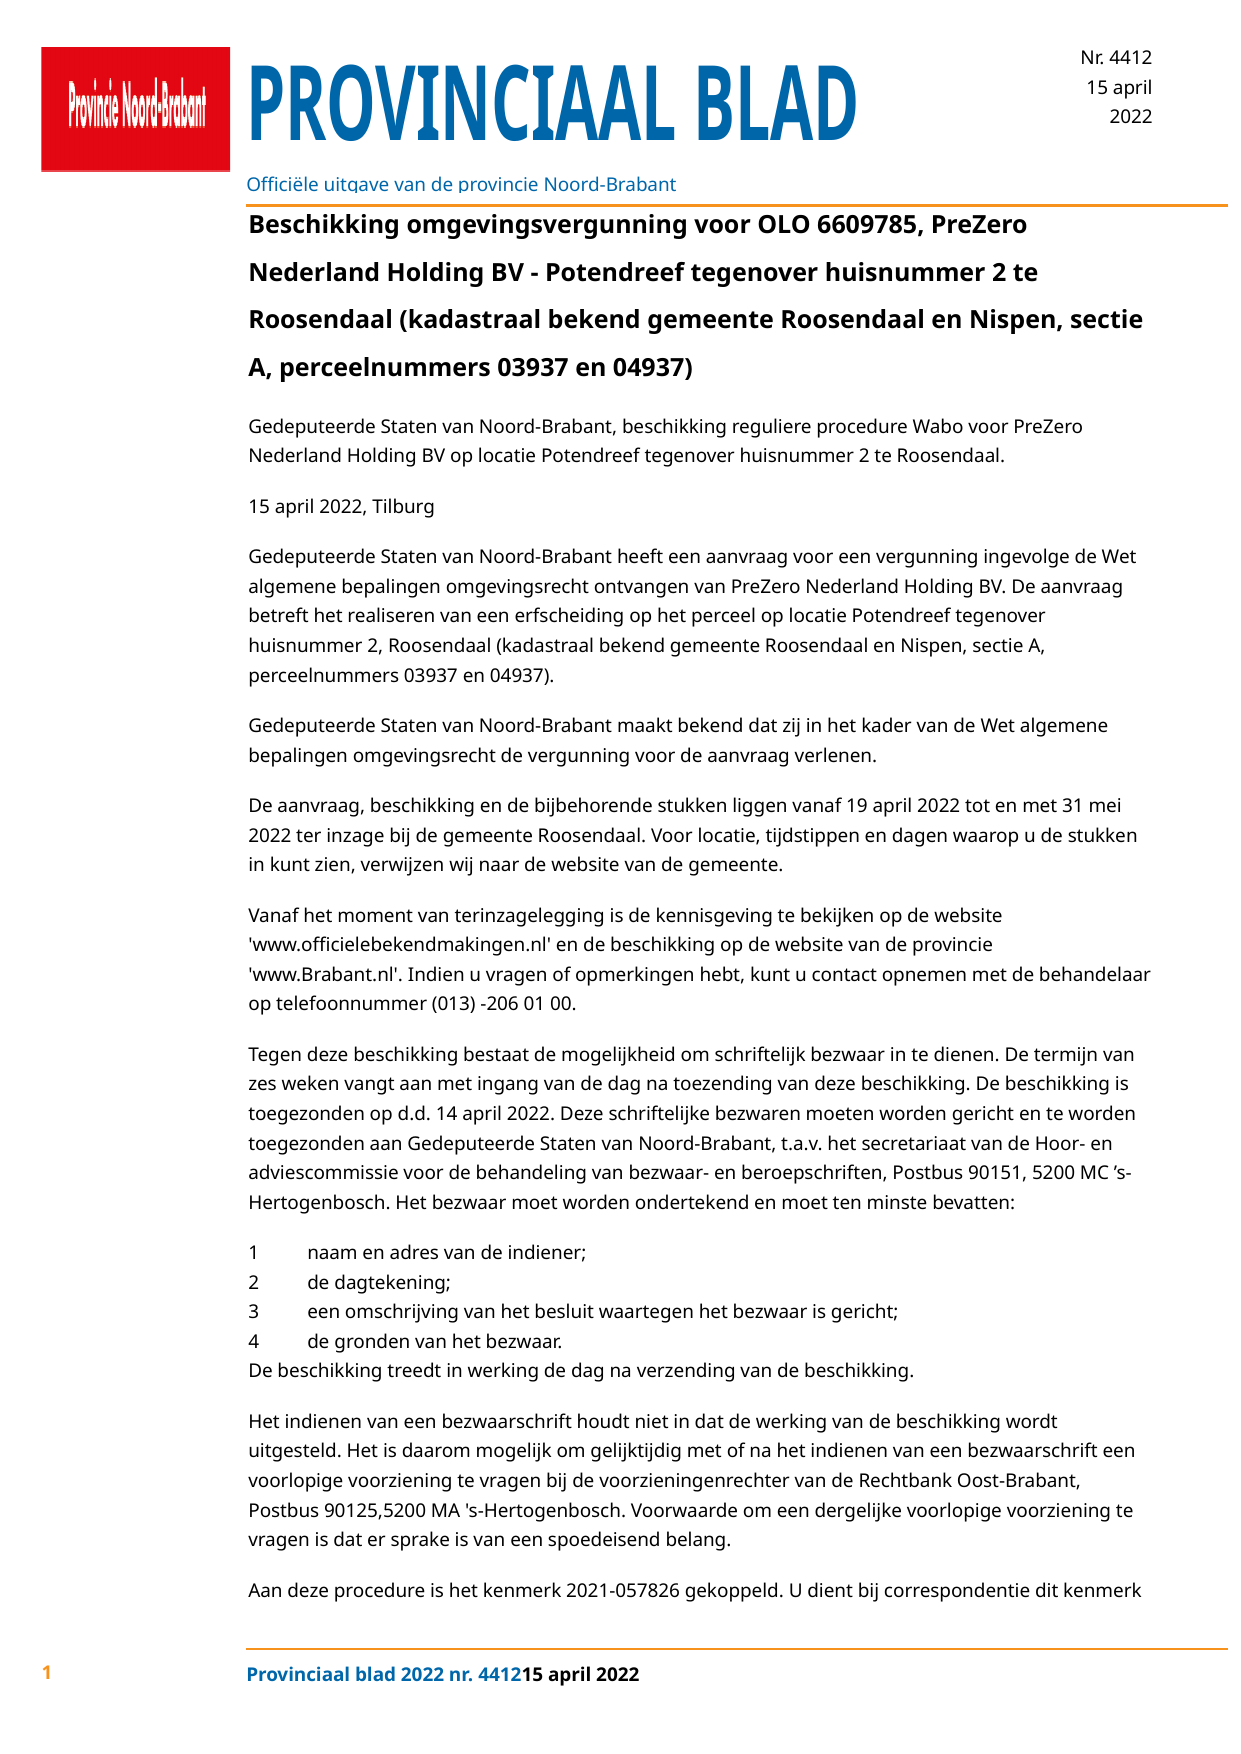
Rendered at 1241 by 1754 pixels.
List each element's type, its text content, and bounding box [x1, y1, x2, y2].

text De aanvraag, beschikking en de bijbehorende stukken liggen vanaf 19 april 2022 tot en met 31 mei 2022 ter inzage bij de gemeente Roosendaal. Voor locatie, tijdstippen en dagen waarop u de stukken in kunt zien, verwijzen wij naar de website van de gemeente. [248, 792, 1152, 877]
list de dagtekening; [248, 1269, 1152, 1295]
text Gedeputeerde Staten van Noord-Brabant, beschikking reguliere procedure Wabo voor PreZero Nederland Holding BV op locatie Potendreef tegenover huisnummer 2 te Roosendaal. [248, 413, 1152, 468]
list de gronden van het bezwaar. [248, 1328, 1152, 1354]
text Tegen deze beschikking bestaat de mogelijkheid om schriftelijk bezwaar in te dienen. De termijn van zes weken vangt aan met ingang van de dag na toezending van deze beschikking. De beschikking is toegezonden op d.d. 14 april 2022. Deze schriftelijke bezwaren moeten worden gericht en te worden toegezonden aan Gedeputeerde Staten van Noord-Brabant, t.a.v. het secretariaat van de Hoor- en adviescommissie voor de behandeling van bezwaar- en beroepschriften, Postbus 90151, 5200 MC ’s-Hertogenbosch. Het bezwaar moet worden ondertekend en moet ten minste bevatten: [248, 1041, 1152, 1215]
picture [41, 47, 231, 172]
text Gedeputeerde Staten van Noord-Brabant heeft een aanvraag voor een vergunning ingevolge de Wet algemene bepalingen omgevingsrecht ontvangen van PreZero Nederland Holding BV. De aanvraag betreft het realiseren van een erfscheiding op het perceel op locatie Potendreef tegenover huisnummer 2, Roosendaal (kadastraal bekend gemeente Roosendaal en Nispen, sectie A, perceelnummers 03937 en 04937). [248, 543, 1152, 688]
text De beschikking treedt in werking de dag na verzending van de beschikking. [248, 1358, 1152, 1383]
text Aan deze procedure is het kenmerk 2021-057826 gekoppeld. U dient bij correspondentie dit kenmerk [248, 1577, 1152, 1603]
list naam en adres van de indiener; [248, 1239, 1152, 1265]
text Vanaf het moment van terinzagelegging is de kennisgeving te bekijken op de website 'www.officielebekendmakingen.nl' en de beschikking op de website van de provincie 'www.Brabant.nl'. Indien u vragen of opmerkingen hebt, kunt u contact opnemen met de behandelaar op telefoonnummer (013) -206 01 00. [248, 902, 1152, 1016]
text Het indienen van een bezwaarschrift houdt niet in dat de werking van de beschikking wordt uitgesteld. Het is daarom mogelijk om gelijktijdig met of na het indienen van een bezwaarschrift een voorlopige voorziening te vragen bij de voorzieningenrechter van de Rechtbank Oost-Brabant, Postbus 90125,5200 MA 's-Hertogenbosch. Voorwaarde om een dergelijke voorlopige voorziening te vragen is dat er sprake is van een spoedeisend belang. [248, 1408, 1152, 1552]
list een omschrijving van het besluit waartegen het bezwaar is gericht; [248, 1298, 1152, 1324]
text 15 april 2022, Tilburg [248, 493, 1152, 519]
text Gedeputeerde Staten van Noord-Brabant maakt bekend dat zij in het kader van de Wet algemene bepalingen omgevingsrecht de vergunning voor de aanvraag verlenen. [248, 712, 1152, 768]
text Beschikking omgevingsvergunning voor OLO 6609785, PreZero Nederland Holding BV - Potendreef tegenover huisnummer 2 te Roosendaal (kadastraal bekend gemeente Roosendaal en Nispen, sectie A, perceelnummers 03937 en 04937) [248, 207, 1152, 384]
